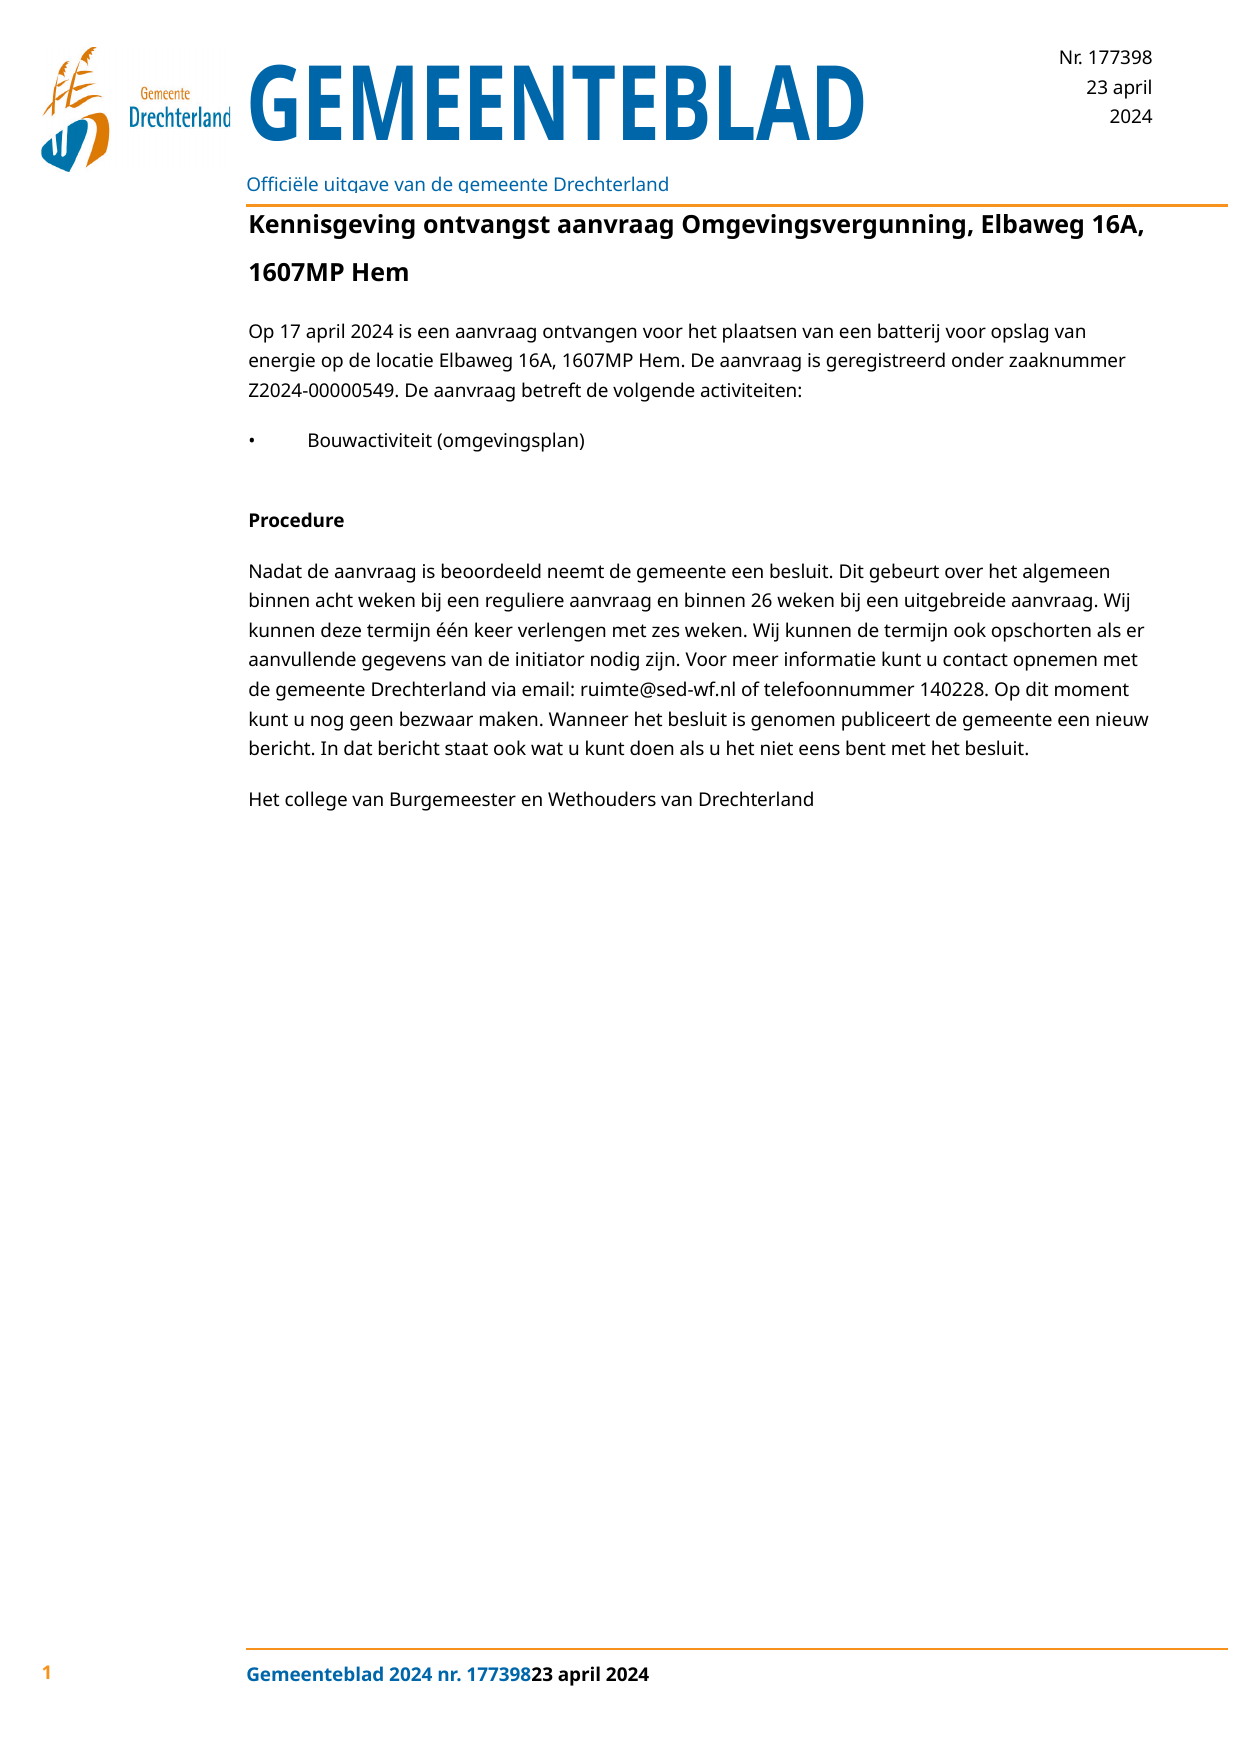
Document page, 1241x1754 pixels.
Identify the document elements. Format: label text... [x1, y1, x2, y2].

picture [226, 115, 231, 124]
text Kennisgeving ontvangst aanvraag Omgevingsvergunning, Elbaweg 16A, 1607MP Hem [248, 207, 1152, 288]
picture [41, 47, 231, 172]
text Nadat de aanvraag is beoordeeld neemt de gemeente een besluit. Dit gebeurt over het algemeen binnen acht weken bij een reguliere aanvraag en binnen 26 weken bij een uitgebreide aanvraag. Wij kunnen deze termijn één keer verlengen met zes weken. Wij kunnen de termijn ook opschorten als er aanvullende gegevens van de initiator nodig zijn. Voor meer informatie kunt u contact opnemen met de gemeente Drechterland via email: ruimte@sed-wf.nl of telefoonnummer 140228. Op dit moment kunt u nog geen bezwaar maken. Wanneer het besluit is genomen publiceert de gemeente een nieuw bericht. In dat bericht staat ook wat u kunt doen als u het niet eens bent met het besluit. [248, 558, 1152, 761]
list Bouwactiviteit (omgevingsplan) [248, 427, 1152, 453]
text Procedure [248, 507, 1152, 533]
picture [41, 158, 64, 172]
text Het college van Burgemeester en Wethouders van Drechterland [248, 786, 1152, 812]
text Op 17 april 2024 is een aanvraag ontvangen voor het plaatsen van een batterij voor opslag van energie op de locatie Elbaweg 16A, 1607MP Hem. De aanvraag is geregistreerd onder zaaknummer Z2024-00000549. De aanvraag betreft de volgende activiteiten: [248, 318, 1152, 403]
